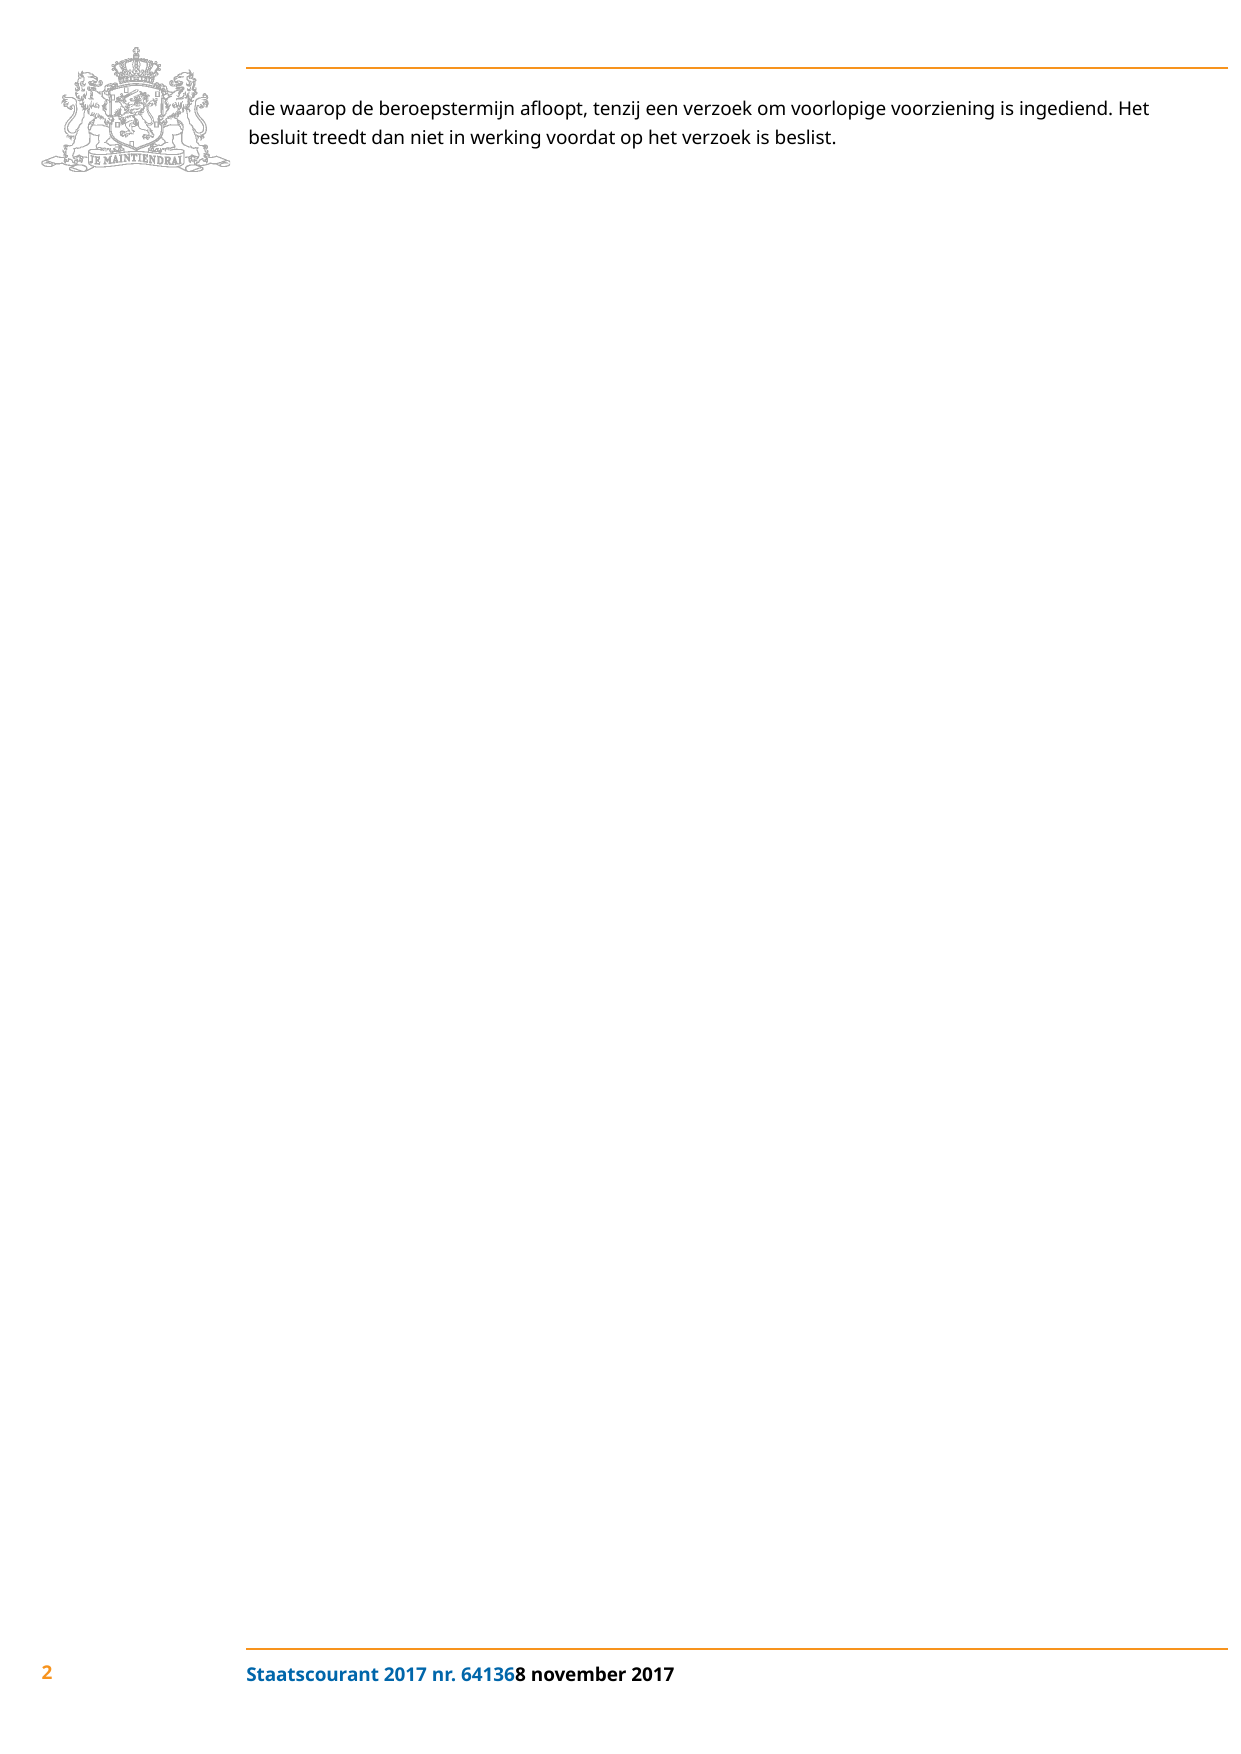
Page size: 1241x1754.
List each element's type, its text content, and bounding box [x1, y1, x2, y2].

text die waarop de beroepstermijn afloopt, tenzij een verzoek om voorlopige voorziening is ingediend. Het besluit treedt dan niet in werking voordat op het verzoek is beslist. [248, 95, 1152, 150]
picture [41, 47, 231, 172]
